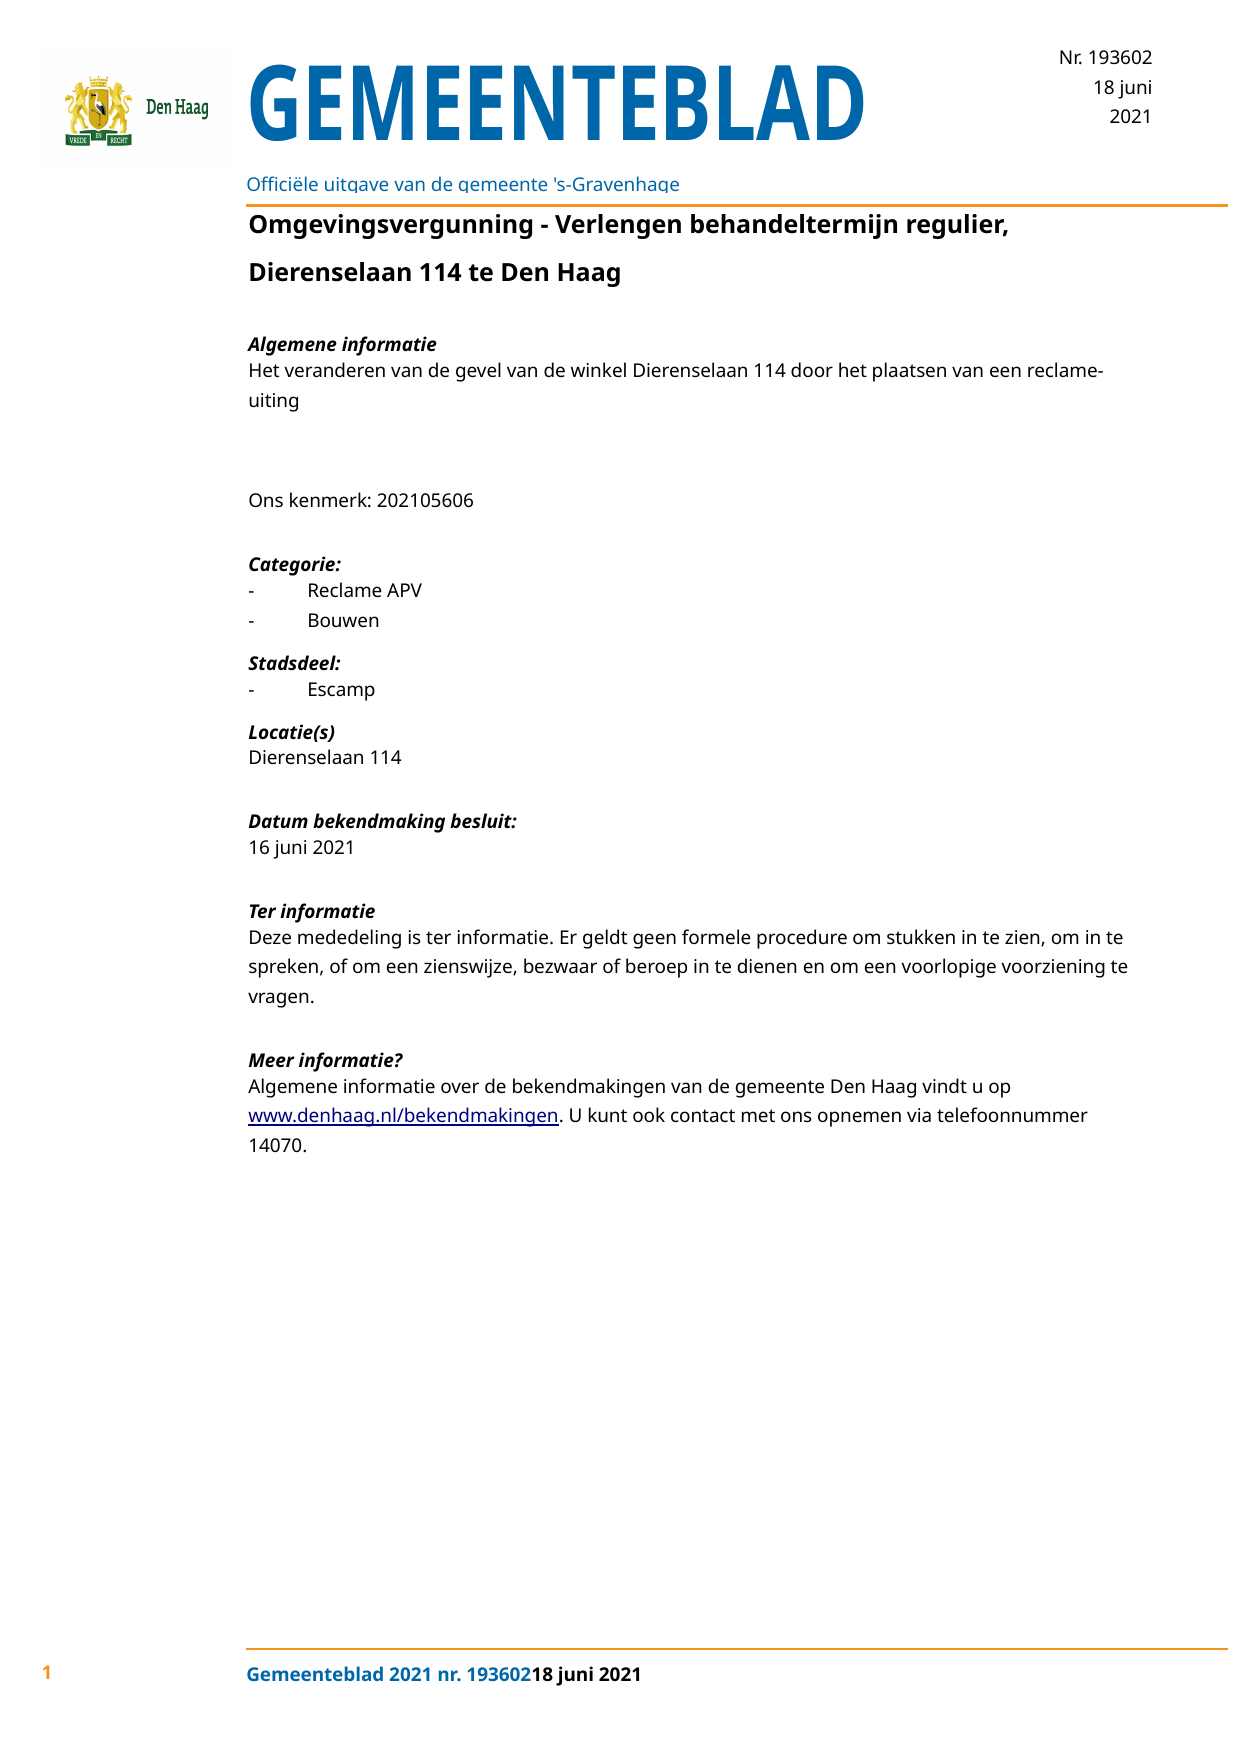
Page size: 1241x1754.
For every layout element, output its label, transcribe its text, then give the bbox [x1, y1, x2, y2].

text Stadsdeel: [248, 650, 1152, 676]
text Ter informatie [248, 898, 1152, 924]
text Het veranderen van de gevel van de winkel Dierenselaan 114 door het plaatsen van een reclame-uiting [248, 357, 1152, 412]
text Deze mededeling is ter informatie. Er geldt geen formele procedure om stukken in te zien, om in te spreken, of om een zienswijze, bezwaar of beroep in te dienen en om een voorlopige voorziening te vragen. [248, 924, 1152, 1009]
picture [41, 47, 231, 172]
text Locatie(s) [248, 719, 1152, 744]
text Ons kenmerk: 202105606 [248, 488, 1152, 513]
list Escamp [248, 676, 1152, 701]
text Algemene informatie over de bekendmakingen van de gemeente Den Haag vindt u op www.denhaag.nl/bekendmakingen. U kunt ook contact met ons opnemen via telefoonnummer 14070. [248, 1073, 1152, 1158]
text Categorie: [248, 552, 1152, 577]
text Algemene informatie [248, 331, 1152, 357]
text Dierenselaan 114 [248, 744, 1152, 770]
text Omgevingsvergunning - Verlengen behandeltermijn regulier, Dierenselaan 114 te Den Haag [248, 207, 1152, 288]
text Datum bekendmaking besluit: [248, 808, 1152, 834]
text 16 juni 2021 [248, 834, 1152, 860]
list Reclame APV [248, 577, 1152, 603]
list Bouwen [248, 607, 1152, 633]
text Meer informatie? [248, 1047, 1152, 1073]
